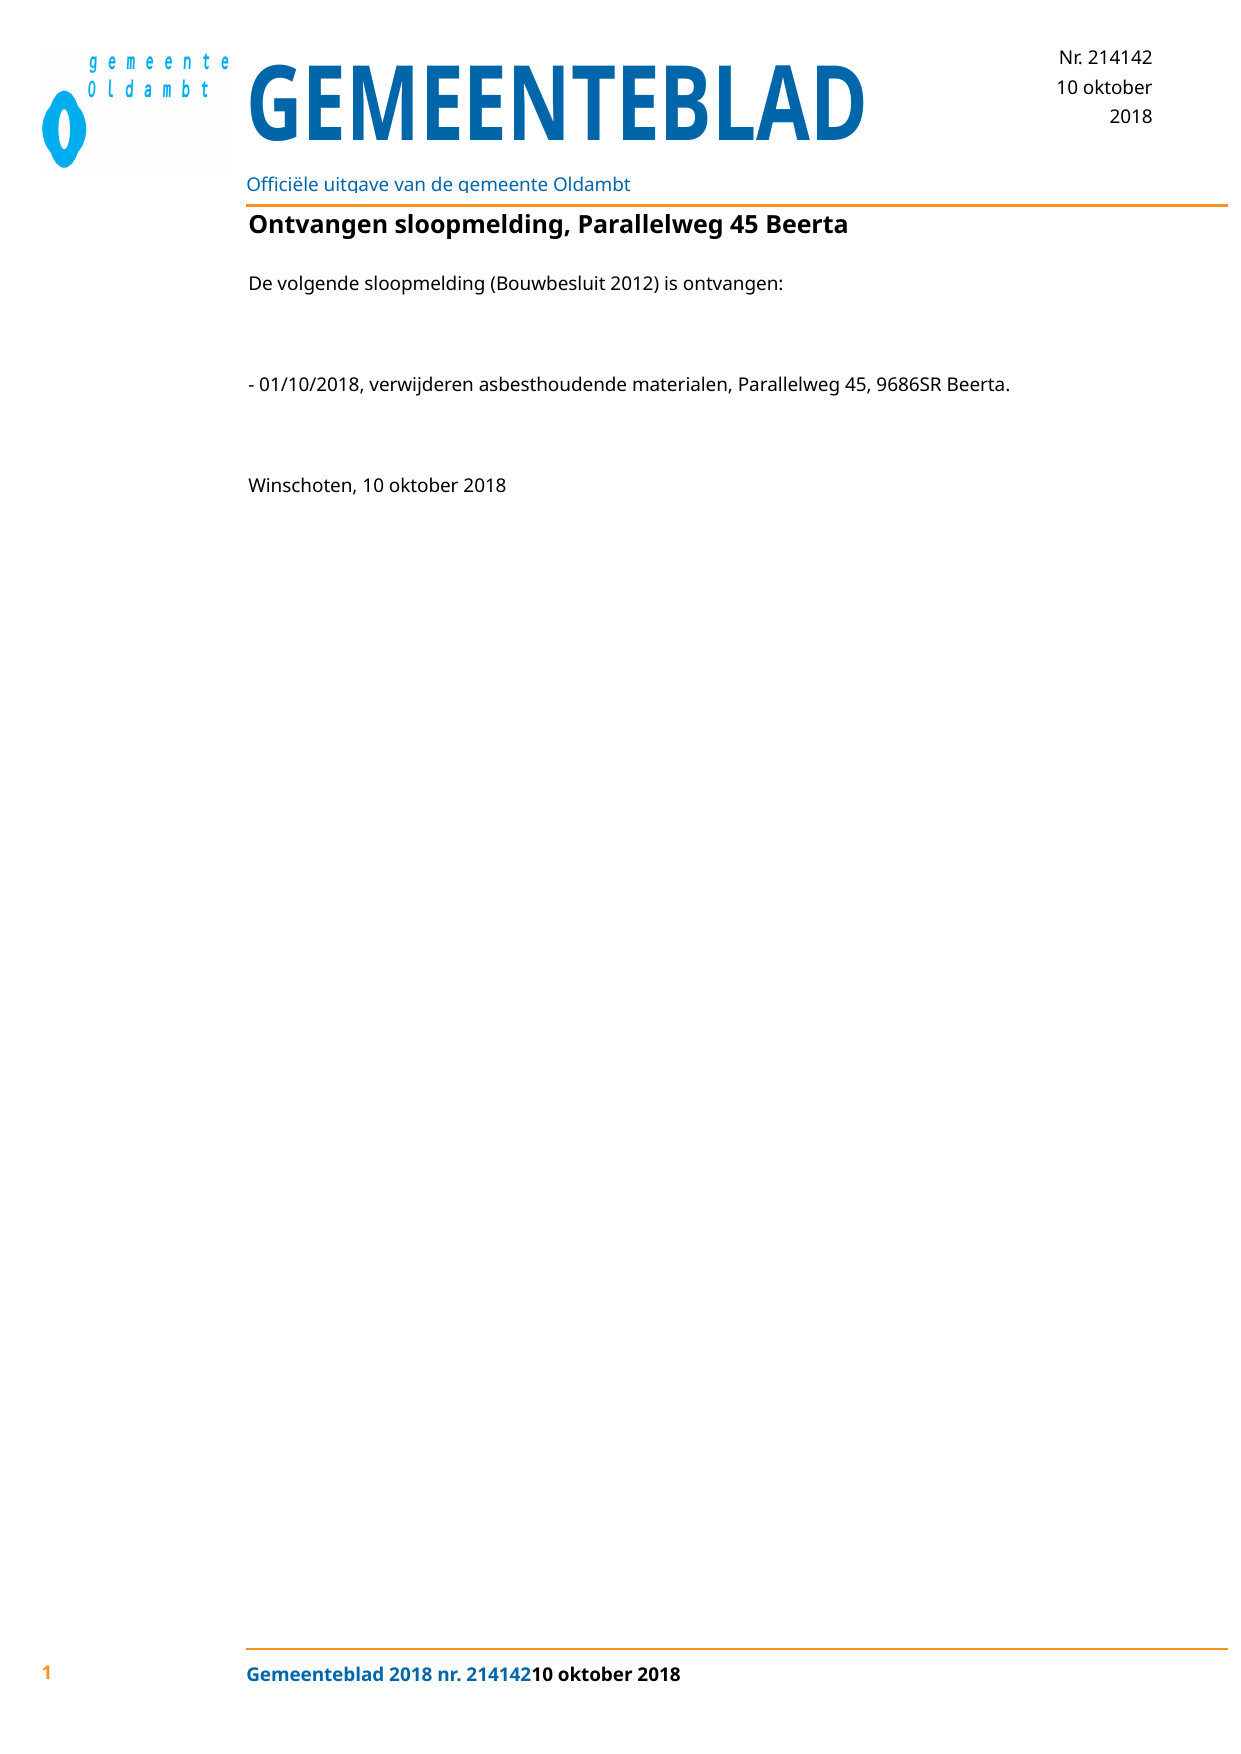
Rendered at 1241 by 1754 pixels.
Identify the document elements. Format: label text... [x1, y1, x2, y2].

picture [41, 47, 231, 172]
text Winschoten, 10 oktober 2018 [248, 472, 1152, 498]
text De volgende sloopmelding (Bouwbesluit 2012) is ontvangen: [248, 270, 1152, 296]
text Ontvangen sloopmelding, Parallelweg 45 Beerta [248, 207, 1152, 241]
text - 01/10/2018, verwijderen asbesthoudende materialen, Parallelweg 45, 9686SR Beerta. [248, 371, 1152, 397]
